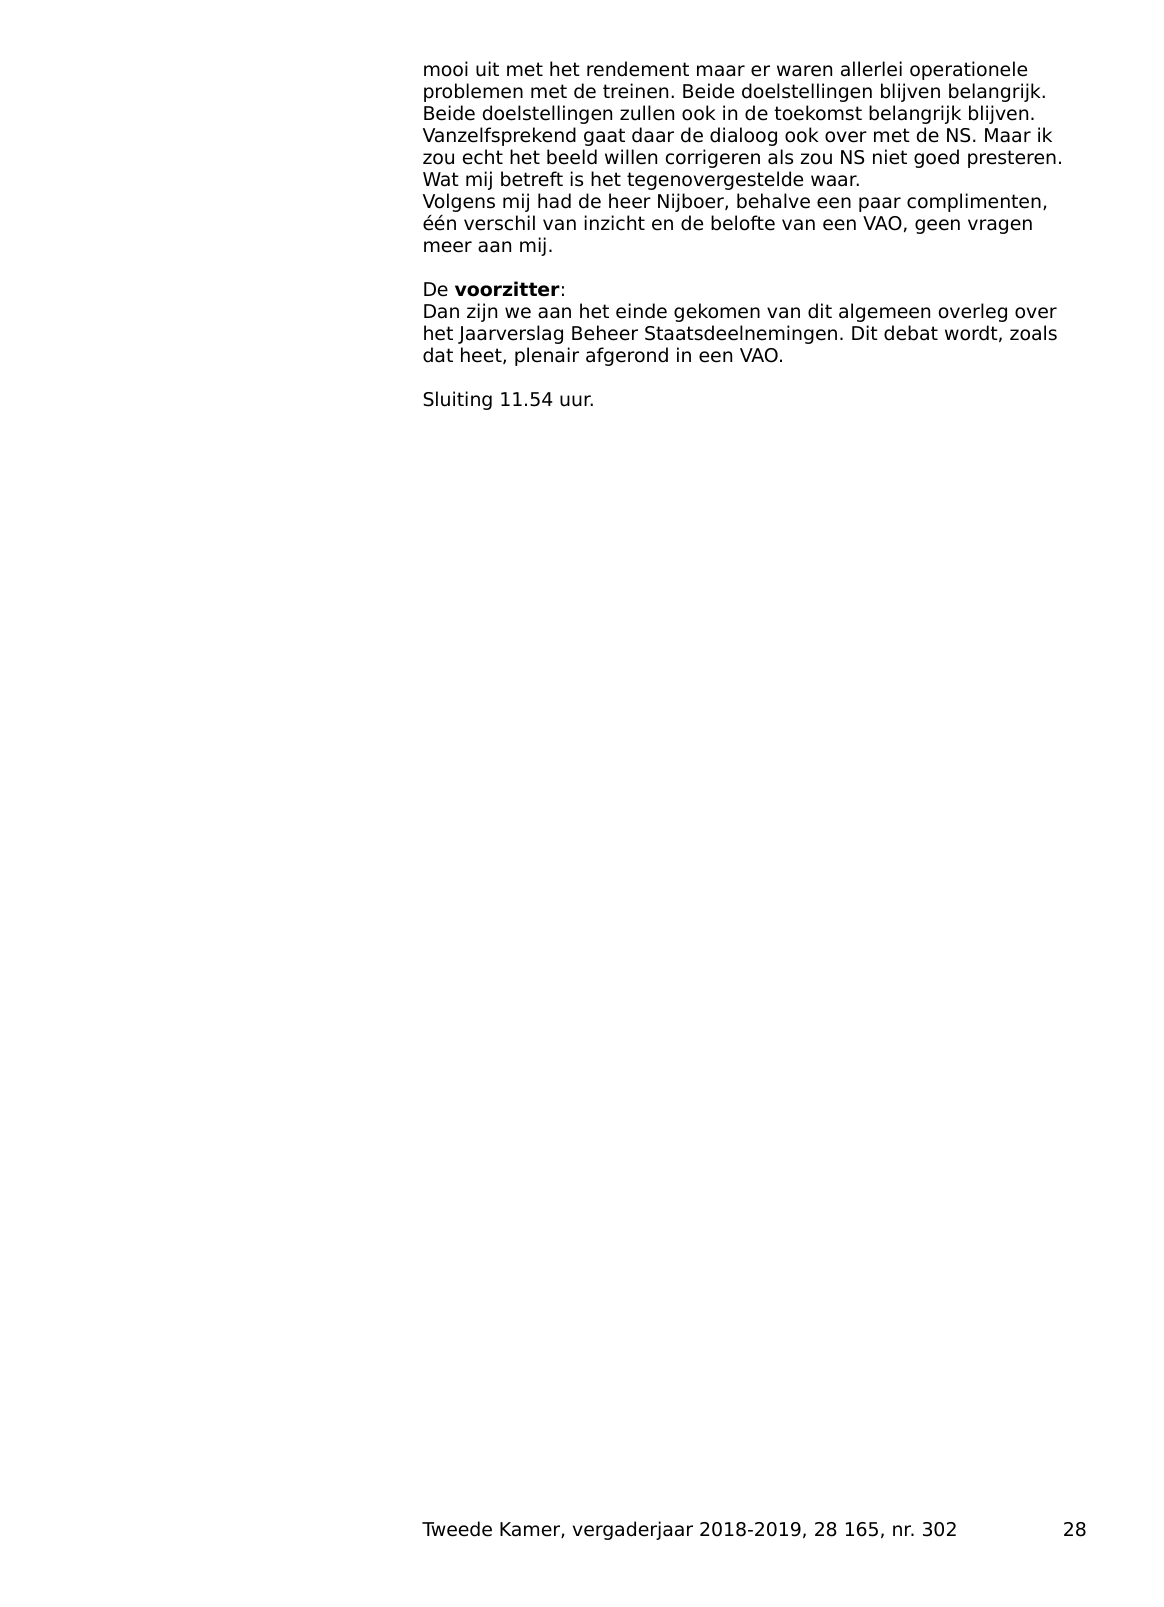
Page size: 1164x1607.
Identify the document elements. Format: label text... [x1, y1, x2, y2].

text Volgens mij had de heer Nijboer, behalve een paar complimenten, één verschil van inzicht en de belofte van een VAO, geen vragen meer aan mij. [422, 191, 1087, 257]
text Dan zijn we aan het einde gekomen van dit algemeen overleg over het Jaarverslag Beheer Staatsdeelnemingen. Dit debat wordt, zoals dat heet, plenair afgerond in een VAO. [422, 301, 1087, 367]
text De voorzitter: [422, 279, 1087, 301]
text mooi uit met het rendement maar er waren allerlei operationele problemen met de treinen. Beide doelstellingen blijven belangrijk. Beide doelstellingen zullen ook in de toekomst belangrijk blijven. Vanzelfsprekend gaat daar de dialoog ook over met de NS. Maar ik zou echt het beeld willen corrigeren als zou NS niet goed presteren. Wat mij betreft is het tegenovergestelde waar. [422, 59, 1087, 191]
text Sluiting 11.54 uur. [422, 389, 1087, 411]
